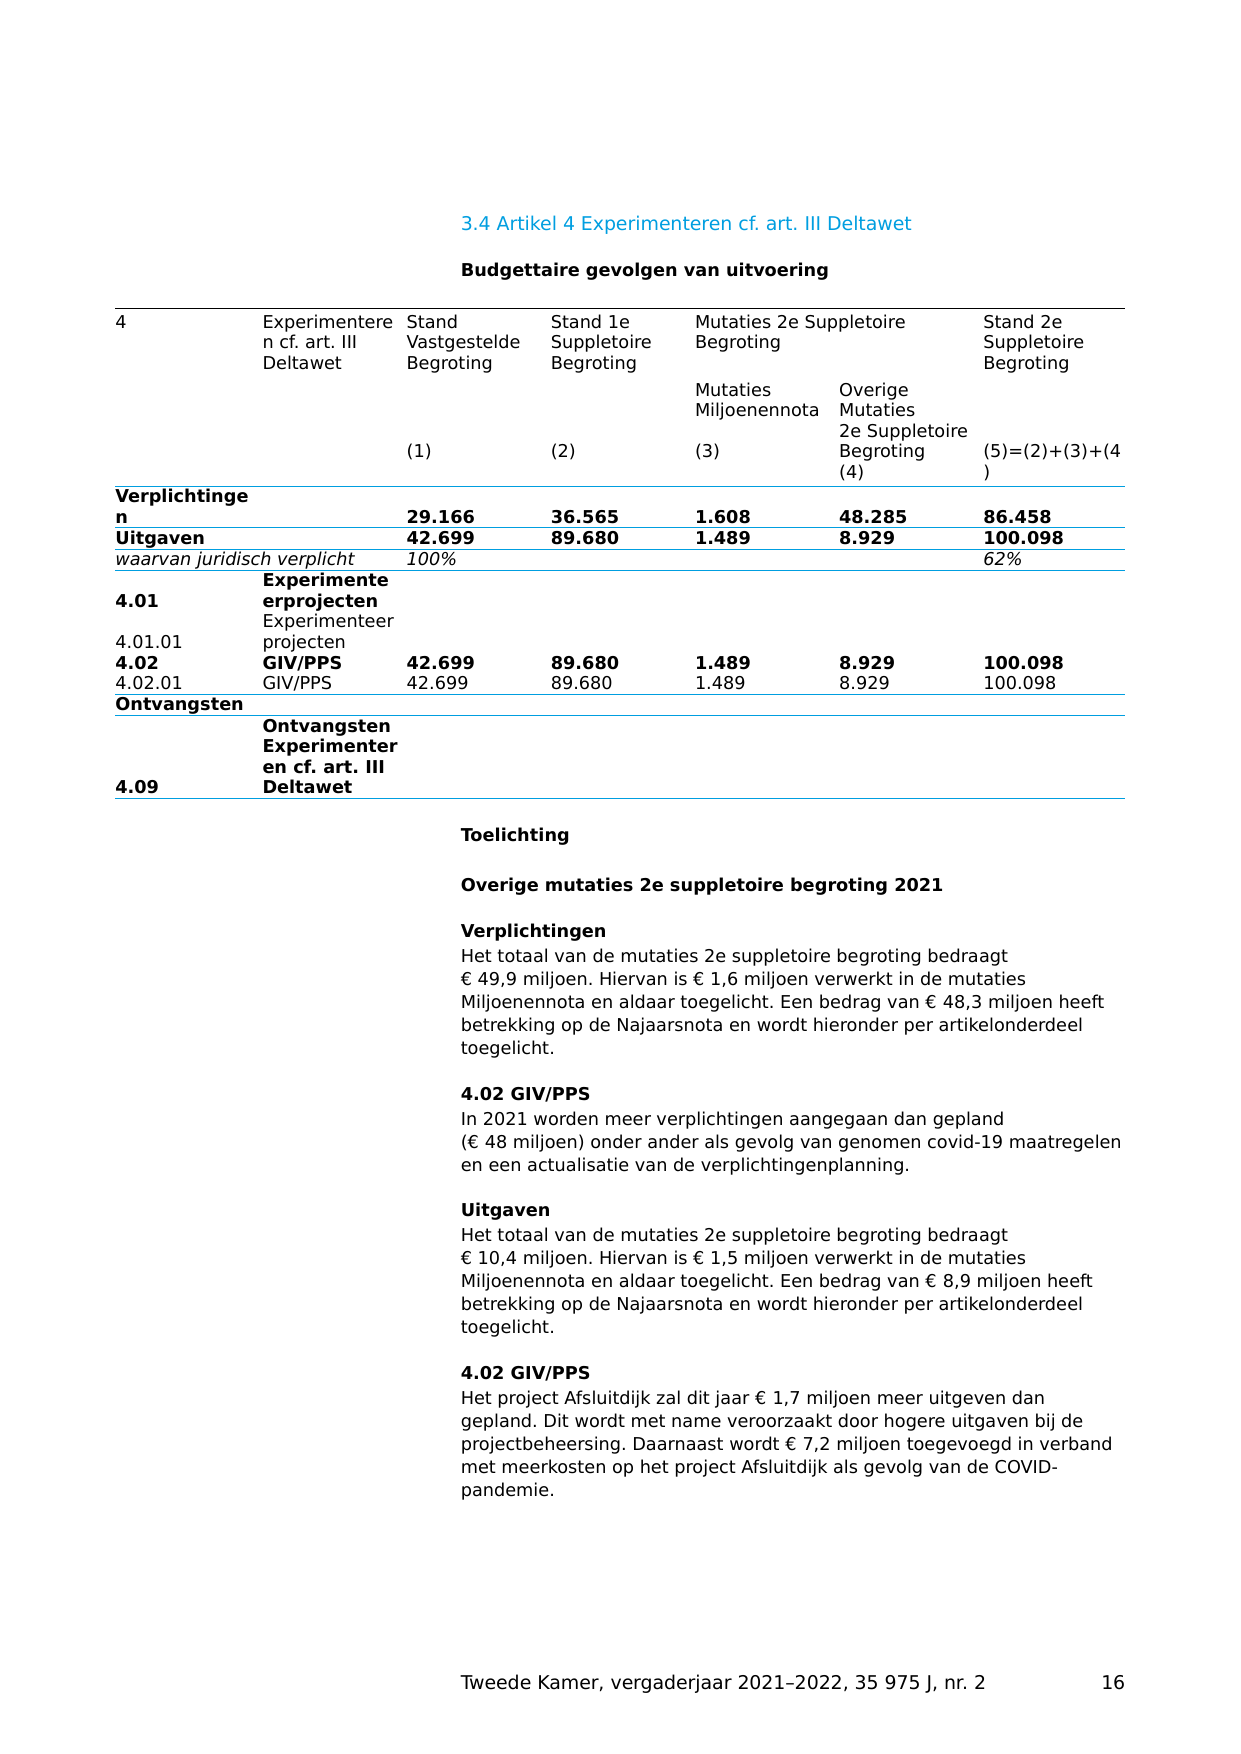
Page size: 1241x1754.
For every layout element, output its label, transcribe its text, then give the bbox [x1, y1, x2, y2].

table_cell [259, 487, 403, 527]
table_cell [115, 377, 259, 486]
table_cell [836, 611, 980, 653]
table_cell [692, 550, 836, 569]
text In 2021 worden meer verplichtingen aangegaan dan gepland (€ 48 miljoen) onder ander als gevolg van genomen covid-19 maatregelen en een actualisatie van de verplichtingenplanning. [461, 1107, 1125, 1176]
table_cell [980, 716, 1125, 798]
table_cell GIV/PPS [259, 653, 403, 673]
table_cell 42.699 [404, 673, 548, 694]
title 3.4 Artikel 4 Experimenteren cf. art. III Deltawet [461, 213, 1125, 235]
table_cell [980, 611, 1125, 653]
text Het totaal van de mutaties 2e suppletoire begroting bedraagt € 49,9 miljoen. Hiervan is € 1,6 miljoen verwerkt in de mutaties Miljoenennota en aldaar toegelicht. Een bedrag van € 48,3 miljoen heeft betrekking op de Najaarsnota en wordt hieronder per artikelonderdeel toegelicht. [461, 944, 1125, 1059]
table_cell 1.489 [692, 653, 836, 673]
text Uitgaven [461, 1198, 1125, 1221]
table_cell 4.02 [115, 653, 259, 673]
table_cell Mutaties Miljoenennota (3) [692, 377, 836, 486]
text Toelichting [461, 823, 1125, 846]
table_cell [548, 550, 692, 569]
table_cell (5)=(2)+(3)+(4) [980, 377, 1125, 486]
table_cell waarvan juridisch verplicht [115, 550, 403, 569]
table_cell 48.285 [836, 487, 980, 527]
table_cell [404, 571, 548, 611]
table_cell [836, 550, 980, 569]
table_cell 42.699 [404, 653, 548, 673]
table_cell [404, 695, 548, 715]
text Verplichtingen [461, 919, 1125, 942]
table_cell [404, 716, 548, 798]
table_cell 89.680 [548, 653, 692, 673]
table_cell 8.929 [836, 653, 980, 673]
table_cell [548, 571, 692, 611]
table_cell 4.02.01 [115, 673, 259, 694]
table_cell [980, 695, 1125, 715]
table_cell [692, 695, 836, 715]
table_cell Experimenteerprojecten [259, 571, 403, 611]
table_cell 4.01 [115, 571, 259, 611]
text 4.02 GIV/PPS [461, 1082, 1125, 1105]
table_cell Ontvangsten [115, 695, 259, 715]
table_cell Stand 2e Suppletoire Begroting [980, 309, 1125, 377]
text 4.02 GIV/PPS [461, 1361, 1125, 1384]
table_cell 100.098 [980, 528, 1125, 548]
table_cell Experimenteerprojecten [259, 611, 403, 653]
text Overige mutaties 2e suppletoire begroting 2021 [461, 873, 1125, 896]
table_cell 29.166 [404, 487, 548, 527]
table_cell [692, 716, 836, 798]
table_cell 42.699 [404, 528, 548, 548]
text Het totaal van de mutaties 2e suppletoire begroting bedraagt € 10,4 miljoen. Hiervan is € 1,5 miljoen verwerkt in de mutaties Miljoenennota en aldaar toegelicht. Een bedrag van € 8,9 miljoen heeft betrekking op de Najaarsnota en wordt hieronder per artikelonderdeel toegelicht. [461, 1223, 1125, 1338]
table_cell [548, 695, 692, 715]
table_cell 62% [980, 550, 1125, 569]
table_cell [259, 695, 403, 715]
table_cell Uitgaven [115, 528, 259, 548]
table_cell Stand 1e Suppletoire Begroting [548, 309, 692, 377]
table_cell 89.680 [548, 673, 692, 694]
table_cell 100% [404, 550, 548, 569]
table_cell [692, 611, 836, 653]
table_cell Mutaties 2e Suppletoire Begroting [692, 309, 980, 377]
table_cell 4 [115, 309, 259, 377]
table_cell Overige Mutaties 2e Suppletoire Begroting (4) [836, 377, 980, 486]
table_cell [836, 571, 980, 611]
table_cell Experimenteren cf. art. III Deltawet [259, 309, 403, 377]
table_cell [548, 716, 692, 798]
table_cell 8.929 [836, 528, 980, 548]
table_cell Verplichtingen [115, 487, 259, 527]
table_cell 36.565 [548, 487, 692, 527]
table_cell 4.09 [115, 716, 259, 798]
table_cell 1.489 [692, 528, 836, 548]
text Budgettaire gevolgen van uitvoering [461, 258, 1125, 281]
table_cell 86.458 [980, 487, 1125, 527]
table_cell 1.489 [692, 673, 836, 694]
table_cell [259, 377, 403, 486]
table_cell 1.608 [692, 487, 836, 527]
table_cell 100.098 [980, 673, 1125, 694]
table_cell 89.680 [548, 528, 692, 548]
table_cell [548, 611, 692, 653]
table_cell Ontvangsten Experimenteren cf. art. III Deltawet [259, 716, 403, 798]
table_cell [836, 695, 980, 715]
table_cell [836, 716, 980, 798]
table_cell 4.01.01 [115, 611, 259, 653]
table_cell Stand Vastgestelde Begroting [404, 309, 548, 377]
table_cell [692, 571, 836, 611]
table_cell 8.929 [836, 673, 980, 694]
table_cell 100.098 [980, 653, 1125, 673]
table_cell [404, 611, 548, 653]
table_header Tabel 6 Budgettaire gevolgen van uitvoering 4 Experimenteren cf. art. III Deltawet (bedragen x € 1.000) [115, 283, 1125, 308]
table_cell (1) [404, 377, 548, 486]
table_cell (2) [548, 377, 692, 486]
table_cell GIV/PPS [259, 673, 403, 694]
text Het project Afsluitdijk zal dit jaar € 1,7 miljoen meer uitgeven dan gepland. Dit wordt met name veroorzaakt door hogere uitgaven bij de projectbeheersing. Daarnaast wordt € 7,2 miljoen toegevoegd in verband met meerkosten op het project Afsluitdijk als gevolg van de COVID-pandemie. [461, 1386, 1125, 1501]
table_cell [259, 528, 403, 548]
table_cell [980, 571, 1125, 611]
